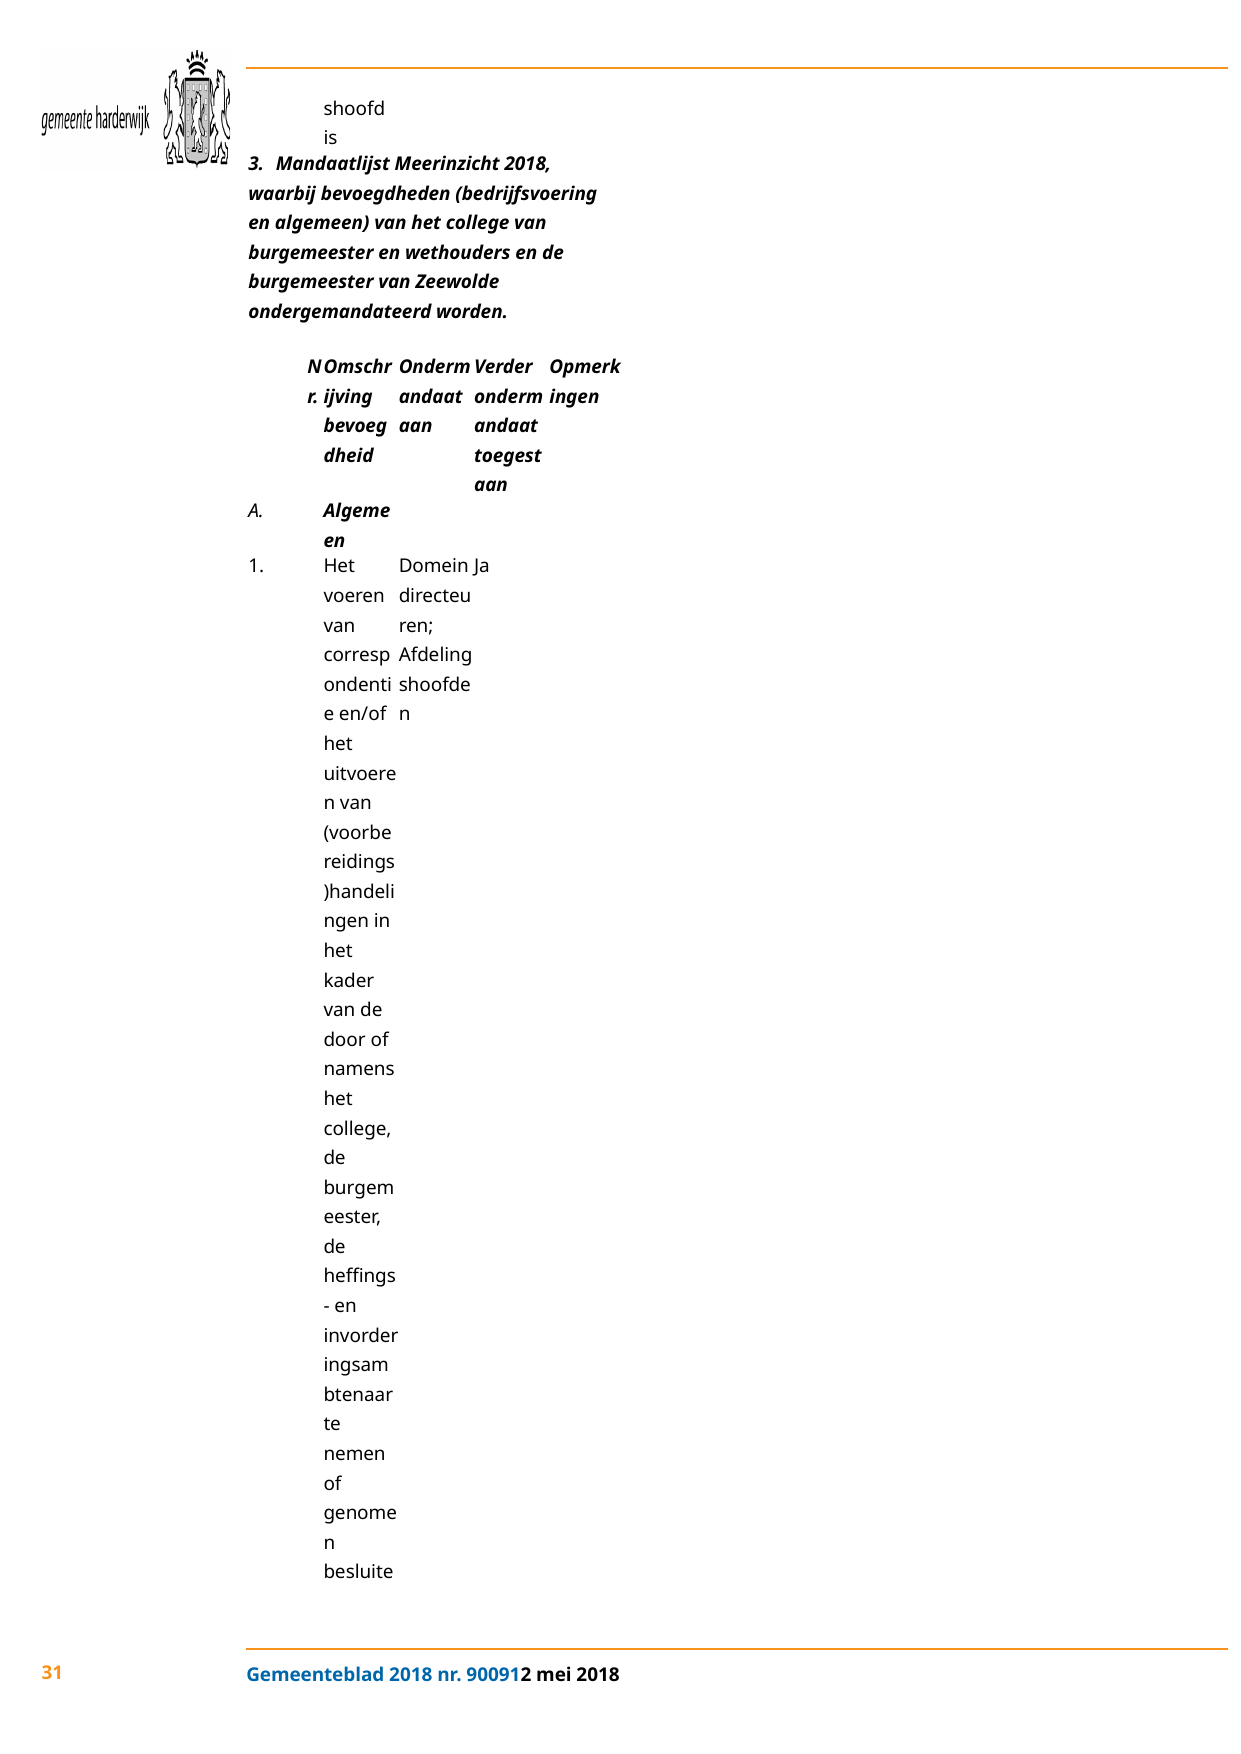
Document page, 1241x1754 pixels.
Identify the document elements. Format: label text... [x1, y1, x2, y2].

table_cell Ondermandaat aan [399, 353, 474, 497]
table_cell shoofd is [323, 95, 398, 150]
table_cell [474, 498, 549, 553]
table_cell Domeindirecteuren; Afdelingshoofden [399, 553, 474, 1584]
table_cell Nr. [248, 353, 323, 497]
table_cell [549, 498, 624, 553]
table_cell Ja [474, 553, 549, 1584]
table_cell [549, 553, 624, 1584]
table_cell [248, 95, 323, 150]
table_cell [399, 498, 474, 553]
table_cell [248, 553, 323, 1584]
table_cell [399, 95, 474, 150]
picture [41, 47, 231, 172]
table_cell Algemeen [323, 498, 398, 553]
table_cell Het voeren van correspondentie en/of het uitvoeren van (voorbereidings)handelingen in het kader van de door of namens het college, de burgemeester, de heffings- en invorderingsambtenaar te nemen of genomen besluite [323, 553, 398, 1584]
table_cell Opmerkingen [549, 353, 624, 497]
table_cell [474, 95, 549, 150]
table_cell [549, 95, 624, 150]
table_cell Omschrijving bevoegdheid [323, 353, 398, 497]
table_cell Verder ondermandaat toegestaan [474, 353, 549, 497]
table_cell A. [248, 498, 323, 553]
table_cell 3. Mandaatlijst Meerinzicht 2018, waarbij bevoegdheden (bedrijfsvoering en algemeen) van het college van burgemeester en wethouders en de burgemeester van Zeewolde ondergemandateerd worden. [248, 150, 624, 353]
